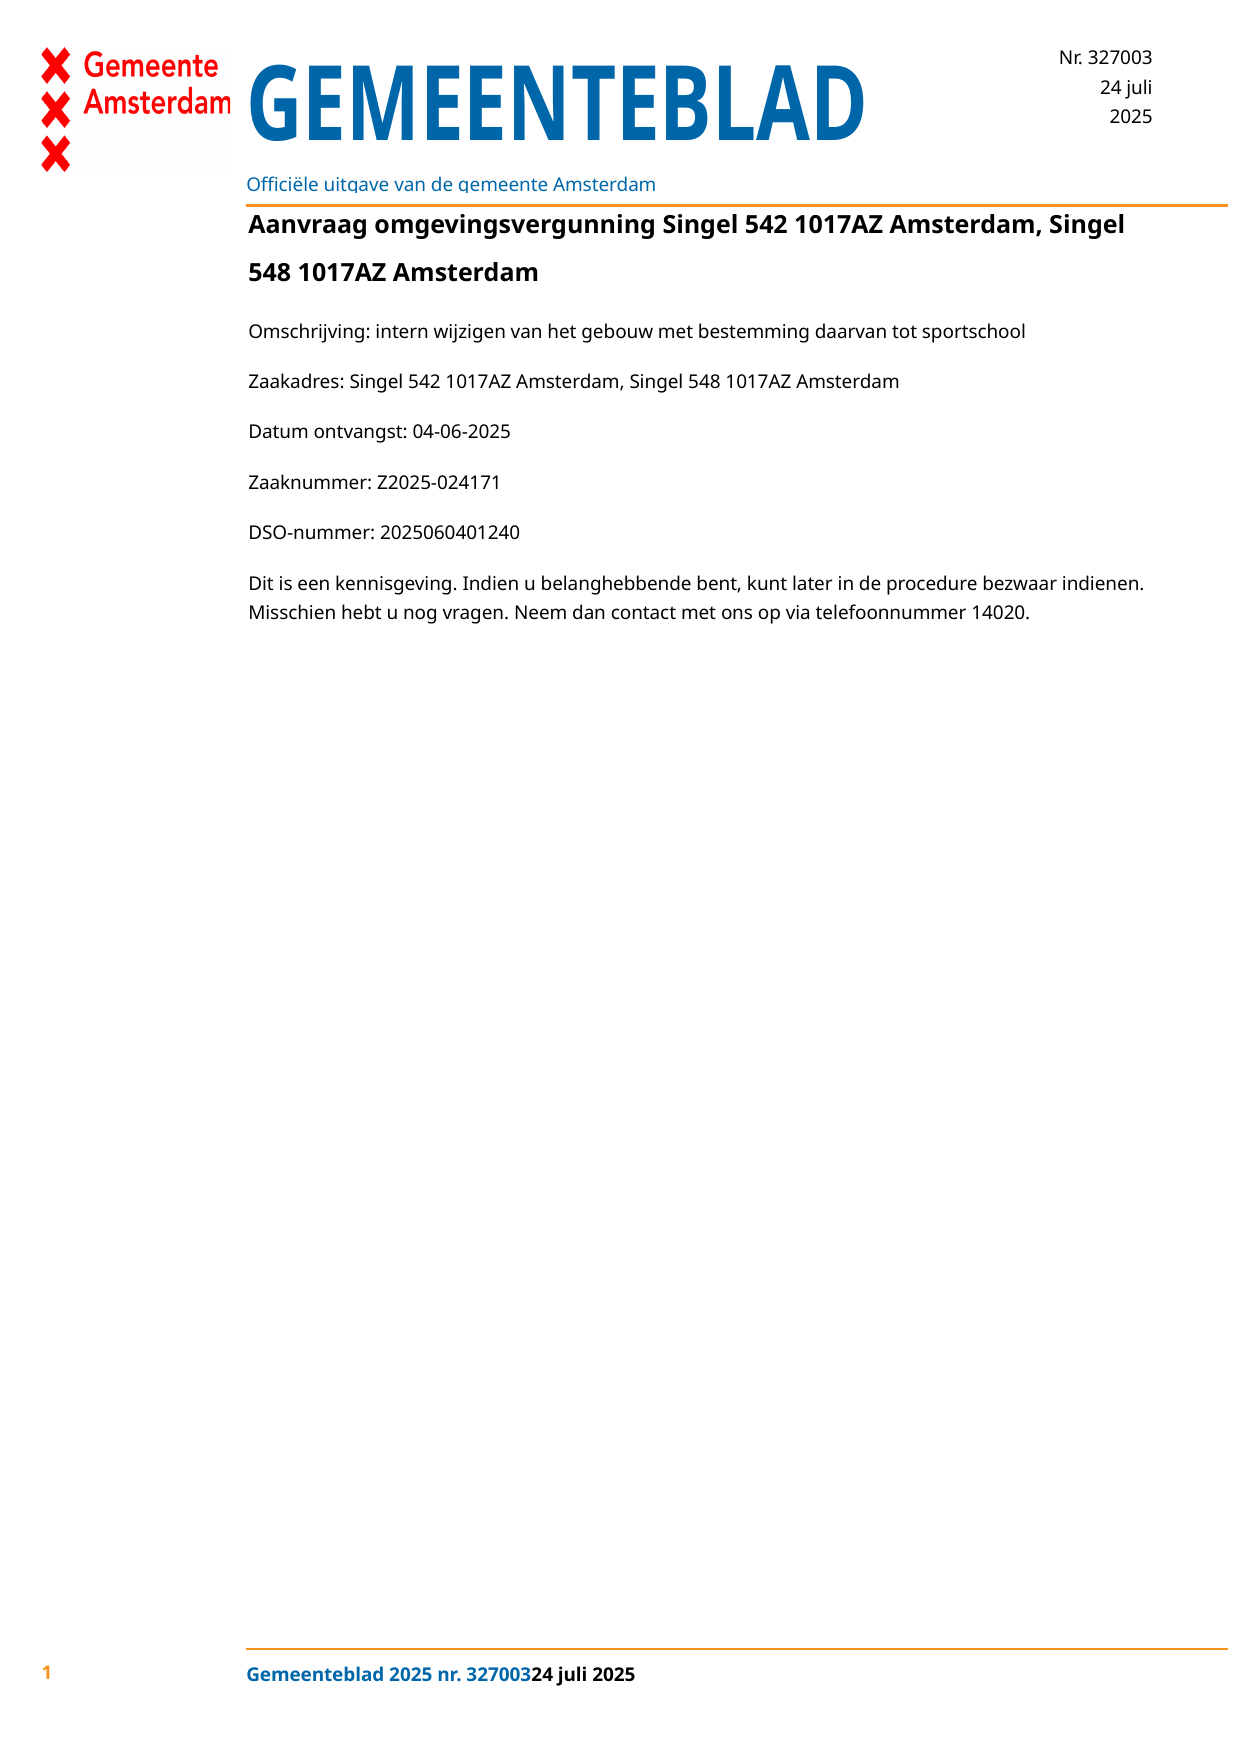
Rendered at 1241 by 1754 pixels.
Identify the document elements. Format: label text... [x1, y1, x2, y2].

text Zaaknummer: Z2025-024171 [248, 469, 1152, 495]
text Zaakadres: Singel 542 1017AZ Amsterdam, Singel 548 1017AZ Amsterdam [248, 368, 1152, 394]
text Omschrijving: intern wijzigen van het gebouw met bestemming daarvan tot sportschool [248, 318, 1152, 344]
text Aanvraag omgevingsvergunning Singel 542 1017AZ Amsterdam, Singel 548 1017AZ Amsterdam [248, 207, 1152, 288]
text Datum ontvangst: 04-06-2025 [248, 419, 1152, 444]
picture [41, 47, 231, 172]
text DSO-nummer: 2025060401240 [248, 519, 1152, 545]
text Dit is een kennisgeving. Indien u belanghebbende bent, kunt later in de procedure bezwaar indienen. Misschien hebt u nog vragen. Neem dan contact met ons op via telefoonnummer 14020. [248, 570, 1152, 625]
